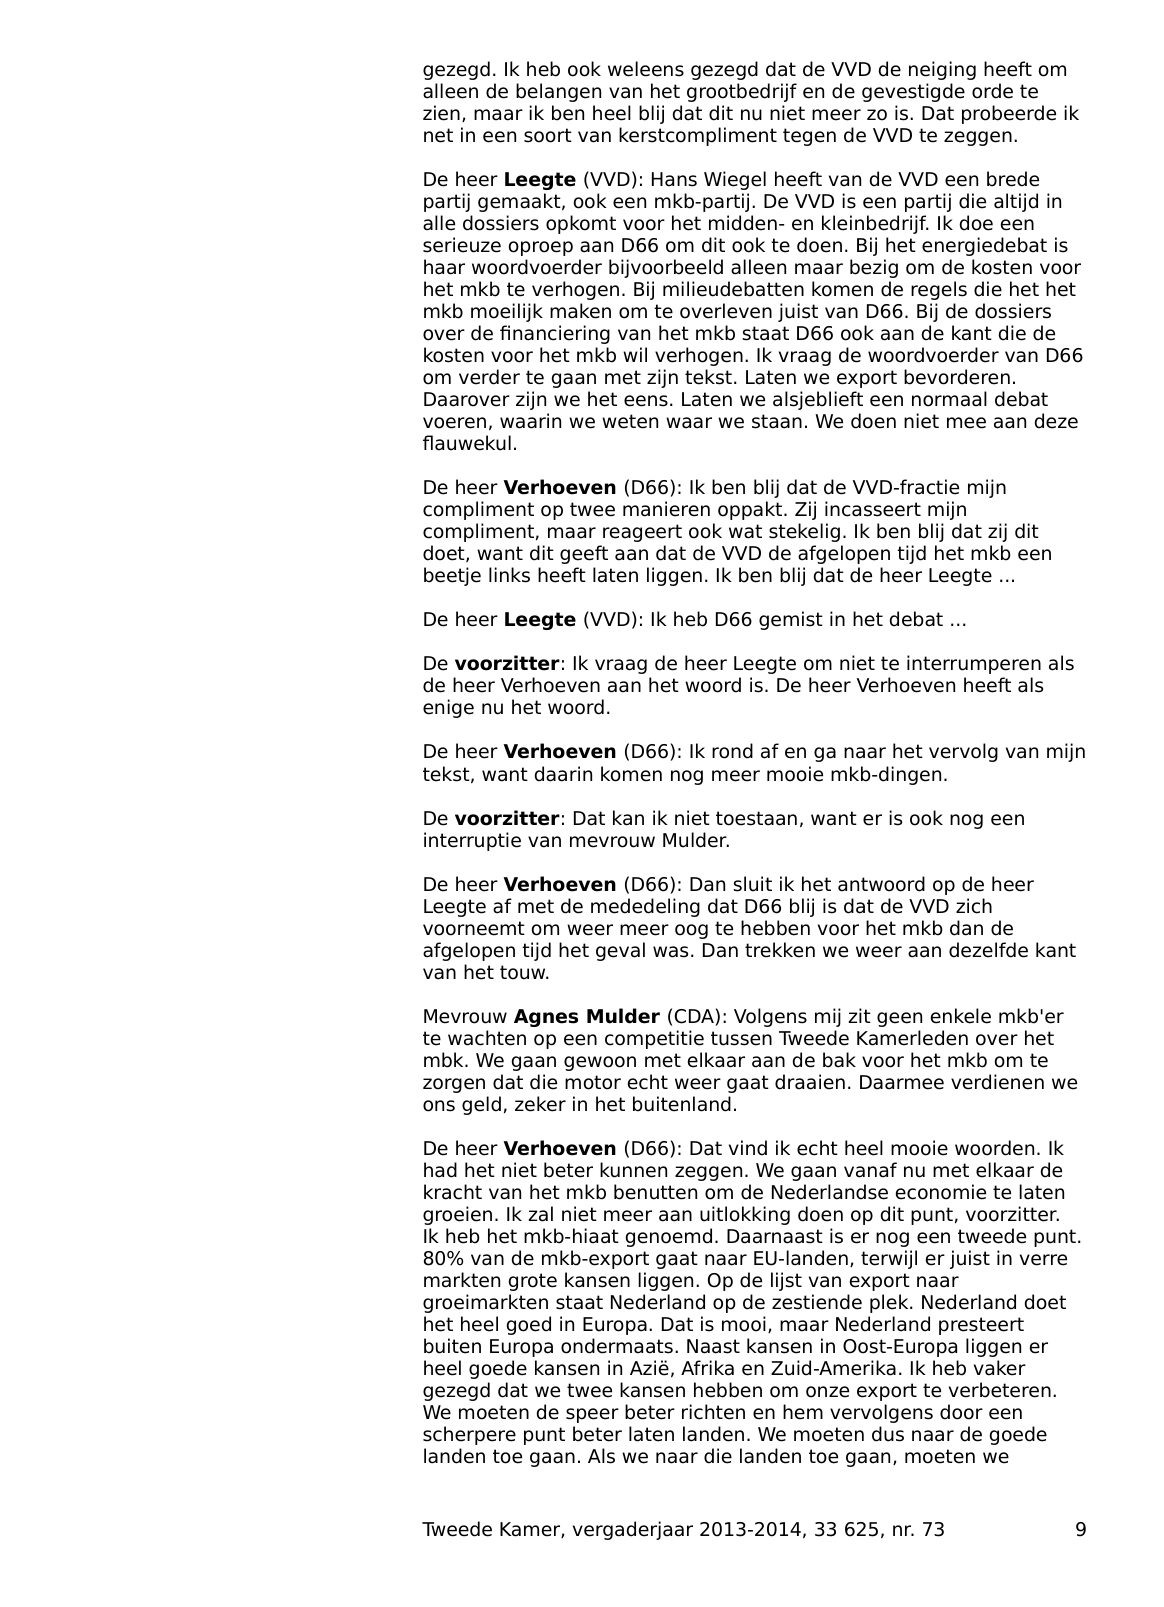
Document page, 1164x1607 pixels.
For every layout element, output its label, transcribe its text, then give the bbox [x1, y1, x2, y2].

text De heer Verhoeven (D66): Dat vind ik echt heel mooie woorden. Ik had het niet beter kunnen zeggen. We gaan vanaf nu met elkaar de kracht van het mkb benutten om de Nederlandse economie te laten groeien. Ik zal niet meer aan uitlokking doen op dit punt, voorzitter. [422, 1138, 1087, 1226]
text Mevrouw Agnes Mulder (CDA): Volgens mij zit geen enkele mkb'er te wachten op een competitie tussen Tweede Kamerleden over het mbk. We gaan gewoon met elkaar aan de bak voor het mkb om te zorgen dat die motor echt weer gaat draaien. Daarmee verdienen we ons geld, zeker in het buitenland. [422, 1006, 1087, 1116]
text De voorzitter: Ik vraag de heer Leegte om niet te interrumperen als de heer Verhoeven aan het woord is. De heer Verhoeven heeft als enige nu het woord. [422, 653, 1087, 719]
text gezegd. Ik heb ook weleens gezegd dat de VVD de neiging heeft om alleen de belangen van het grootbedrijf en de gevestigde orde te zien, maar ik ben heel blij dat dit nu niet meer zo is. Dat probeerde ik net in een soort van kerstcompliment tegen de VVD te zeggen. [422, 59, 1087, 147]
text Ik heb het mkb-hiaat genoemd. Daarnaast is er nog een tweede punt. 80% van de mkb-export gaat naar EU-landen, terwijl er juist in verre markten grote kansen liggen. Op de lijst van export naar groeimarkten staat Nederland op de zestiende plek. Nederland doet het heel goed in Europa. Dat is mooi, maar Nederland presteert buiten Europa ondermaats. Naast kansen in Oost-Europa liggen er heel goede kansen in Azië, Afrika en Zuid-Amerika. Ik heb vaker gezegd dat we twee kansen hebben om onze export te verbeteren. We moeten de speer beter richten en hem vervolgens door een scherpere punt beter laten landen. We moeten dus naar de goede landen toe gaan. Als we naar die landen toe gaan, moeten we [422, 1226, 1087, 1468]
text De heer Leegte (VVD): Ik heb D66 gemist in het debat ... [422, 609, 1087, 631]
text De heer Leegte (VVD): Hans Wiegel heeft van de VVD een brede partij gemaakt, ook een mkb-partij. De VVD is een partij die altijd in alle dossiers opkomt voor het midden- en kleinbedrijf. Ik doe een serieuze oproep aan D66 om dit ook te doen. Bij het energiedebat is haar woordvoerder bijvoorbeeld alleen maar bezig om de kosten voor het mkb te verhogen. Bij milieudebatten komen de regels die het het mkb moeilijk maken om te overleven juist van D66. Bij de dossiers over de financiering van het mkb staat D66 ook aan de kant die de kosten voor het mkb wil verhogen. Ik vraag de woordvoerder van D66 om verder te gaan met zijn tekst. Laten we export bevorderen. Daarover zijn we het eens. Laten we alsjeblieft een normaal debat voeren, waarin we weten waar we staan. We doen niet mee aan deze flauwekul. [422, 169, 1087, 455]
text De heer Verhoeven (D66): Ik ben blij dat de VVD-fractie mijn compliment op twee manieren oppakt. Zij incasseert mijn compliment, maar reageert ook wat stekelig. Ik ben blij dat zij dit doet, want dit geeft aan dat de VVD de afgelopen tijd het mkb een beetje links heeft laten liggen. Ik ben blij dat de heer Leegte ... [422, 477, 1087, 587]
text De heer Verhoeven (D66): Dan sluit ik het antwoord op de heer Leegte af met de mededeling dat D66 blij is dat de VVD zich voorneemt om weer meer oog te hebben voor het mkb dan de afgelopen tijd het geval was. Dan trekken we weer aan dezelfde kant van het touw. [422, 874, 1087, 984]
text De voorzitter: Dat kan ik niet toestaan, want er is ook nog een interruptie van mevrouw Mulder. [422, 808, 1087, 852]
text De heer Verhoeven (D66): Ik rond af en ga naar het vervolg van mijn tekst, want daarin komen nog meer mooie mkb-dingen. [422, 741, 1087, 785]
